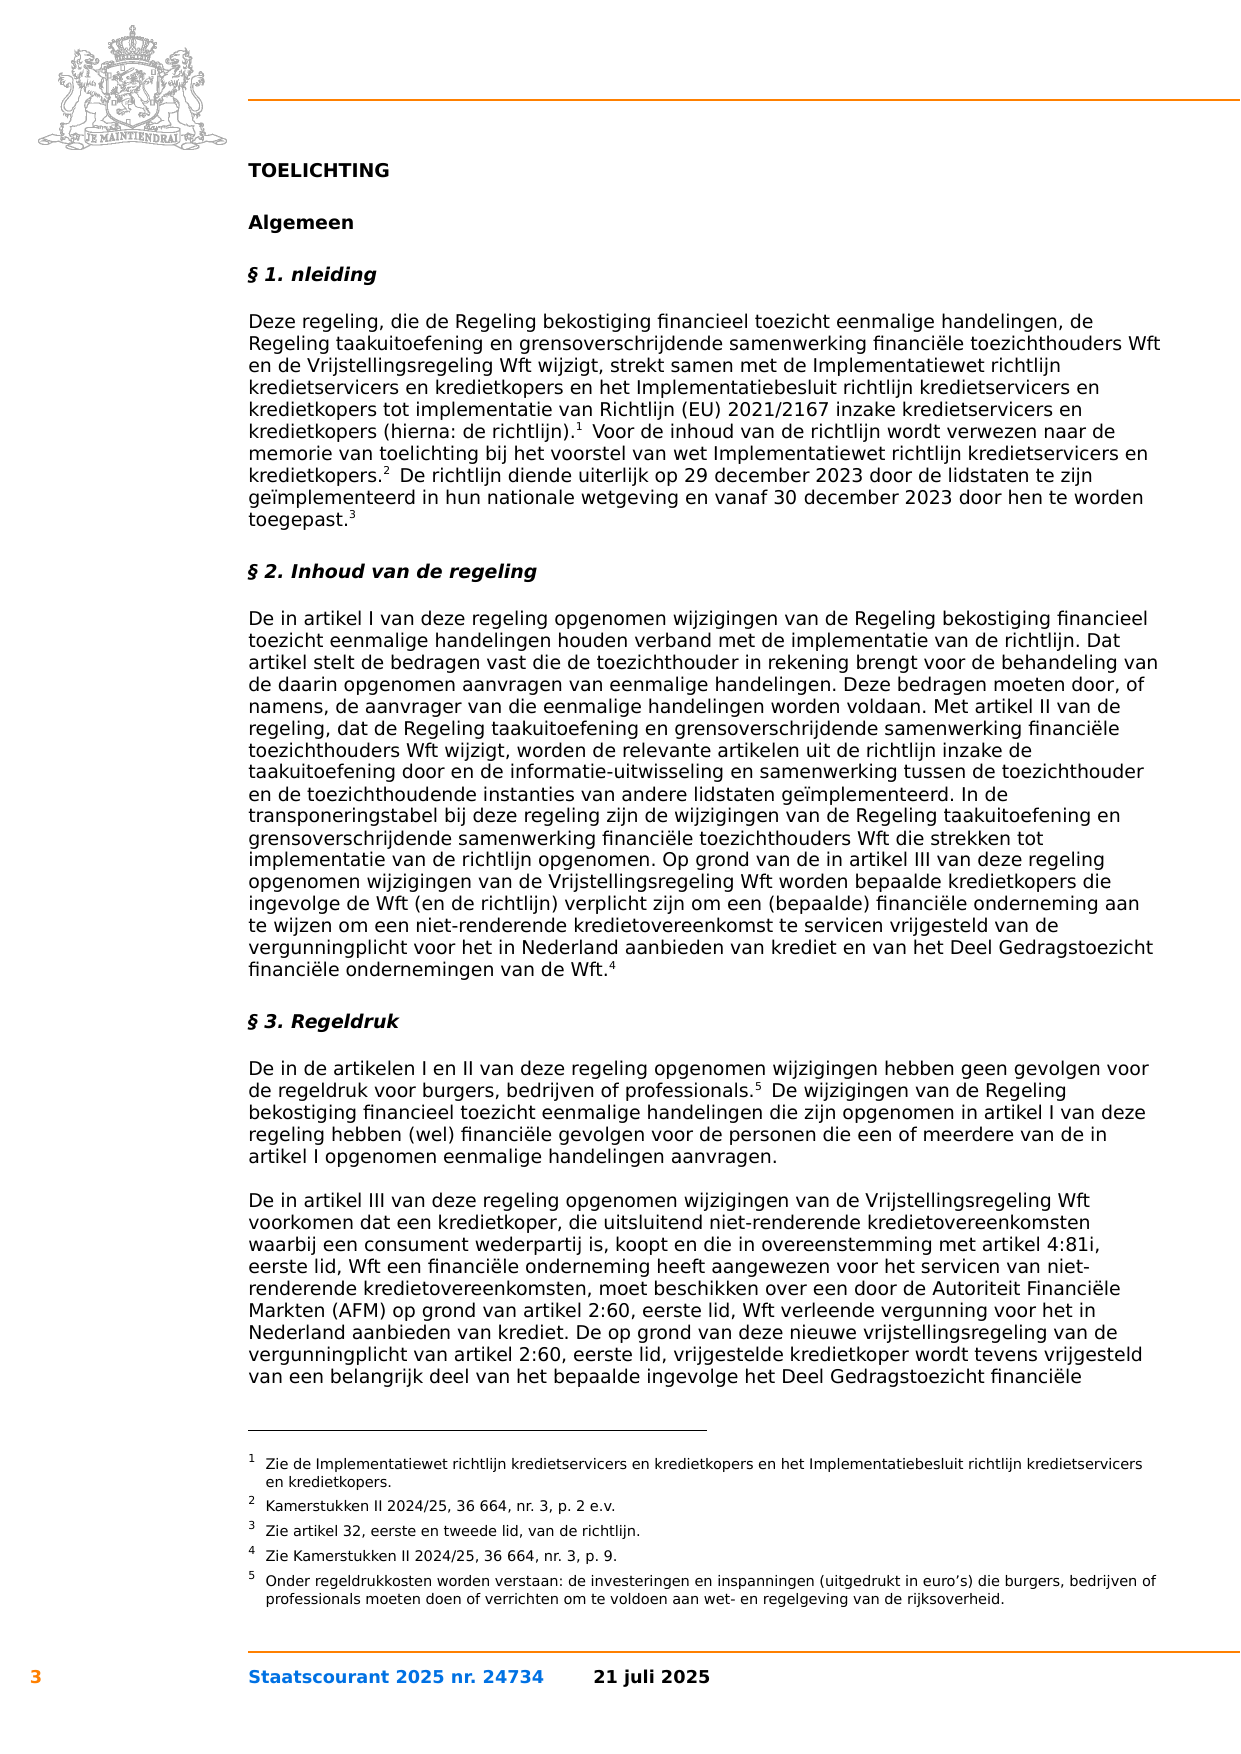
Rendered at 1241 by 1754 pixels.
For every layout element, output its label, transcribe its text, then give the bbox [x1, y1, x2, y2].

subtitle Algemeen [248, 212, 1163, 234]
text Zie Kamerstukken II 2024/25, 36 664, nr. 3, p. 9. [248, 1544, 1163, 1566]
text Onder regeldrukkosten worden verstaan: de investeringen en inspanningen (uitgedrukt in euro’s) die burgers, bedrijven of professionals moeten doen of verrichten om te voldoen aan wet- en regelgeving van de rijksoverheid. [248, 1569, 1163, 1608]
text De in artikel III van deze regeling opgenomen wijzigingen van de Vrijstellingsregeling Wft voorkomen dat een kredietkoper, die uitsluitend niet-renderende kredietovereenkomsten waarbij een consument wederpartij is, koopt en die in overeenstemming met artikel 4:81i, eerste lid, Wft een financiële onderneming heeft aangewezen voor het servicen van niet-renderende kredietovereenkomsten, moet beschikken over een door de Autoriteit Financiële Markten (AFM) op grond van artikel 2:60, eerste lid, Wft verleende vergunning voor het in Nederland aanbieden van krediet. De op grond van deze nieuwe vrijstellingsregeling van de vergunningplicht van artikel 2:60, eerste lid, vrijgestelde kredietkoper wordt tevens vrijgesteld van een belangrijk deel van het bepaalde ingevolge het Deel Gedragstoezicht financiële [248, 1190, 1163, 1388]
text Deze regeling, die de Regeling bekostiging financieel toezicht eenmalige handelingen, de Regeling taakuitoefening en grensoverschrijdende samenwerking financiële toezichthouders Wft en de Vrijstellingsregeling Wft wijzigt, strekt samen met de Implementatiewet richtlijn kredietservicers en kredietkopers en het Implementatiebesluit richtlijn kredietservicers en kredietkopers tot implementatie van Richtlijn (EU) 2021/2167 inzake kredietservicers en kredietkopers (hierna: de richtlijn). Voor de inhoud van de richtlijn wordt verwezen naar de memorie van toelichting bij het voorstel van wet Implementatiewet richtlijn kredietservicers en kredietkopers. De richtlijn diende uiterlijk op 29 december 2023 door de lidstaten te zijn geïmplementeerd in hun nationale wetgeving en vanaf 30 december 2023 door hen te worden toegepast. [248, 311, 1163, 531]
text Zie de Implementatiewet richtlijn kredietservicers en kredietkopers en het Implementatiebesluit richtlijn kredietservicers en kredietkopers. [248, 1452, 1163, 1491]
text Zie artikel 32, eerste en tweede lid, van de richtlijn. [248, 1519, 1163, 1541]
subtitle § 2. Inhoud van de regeling [248, 561, 1163, 583]
text De in de artikelen I en II van deze regeling opgenomen wijzigingen hebben geen gevolgen voor de regeldruk voor burgers, bedrijven of professionals. De wijzigingen van de Regeling bekostiging financieel toezicht eenmalige handelingen die zijn opgenomen in artikel I van deze regeling hebben (wel) financiële gevolgen voor de personen die een of meerdere van de in artikel I opgenomen eenmalige handelingen aanvragen. [248, 1058, 1163, 1168]
subtitle TOELICHTING [248, 160, 1163, 182]
text Kamerstukken II 2024/25, 36 664, nr. 3, p. 2 e.v. [248, 1494, 1163, 1516]
subtitle § 1. nleiding [248, 264, 1163, 286]
picture [38, 25, 227, 150]
subtitle § 3. Regeldruk [248, 1011, 1163, 1033]
text De in artikel I van deze regeling opgenomen wijzigingen van de Regeling bekostiging financieel toezicht eenmalige handelingen houden verband met de implementatie van de richtlijn. Dat artikel stelt de bedragen vast die de toezichthouder in rekening brengt voor de behandeling van de daarin opgenomen aanvragen van eenmalige handelingen. Deze bedragen moeten door, of namens, de aanvrager van die eenmalige handelingen worden voldaan. Met artikel II van de regeling, dat de Regeling taakuitoefening en grensoverschrijdende samenwerking financiële toezichthouders Wft wijzigt, worden de relevante artikelen uit de richtlijn inzake de taakuitoefening door en de informatie-uitwisseling en samenwerking tussen de toezichthouder en de toezichthoudende instanties van andere lidstaten geïmplementeerd. In de transponeringstabel bij deze regeling zijn de wijzigingen van de Regeling taakuitoefening en grensoverschrijdende samenwerking financiële toezichthouders Wft die strekken tot implementatie van de richtlijn opgenomen. Op grond van de in artikel III van deze regeling opgenomen wijzigingen van de Vrijstellingsregeling Wft worden bepaalde kredietkopers die ingevolge de Wft (en de richtlijn) verplicht zijn om een (bepaalde) financiële onderneming aan te wijzen om een niet-renderende kredietovereenkomst te servicen vrijgesteld van de vergunningplicht voor het in Nederland aanbieden van krediet en van het Deel Gedragstoezicht financiële ondernemingen van de Wft. [248, 608, 1163, 981]
